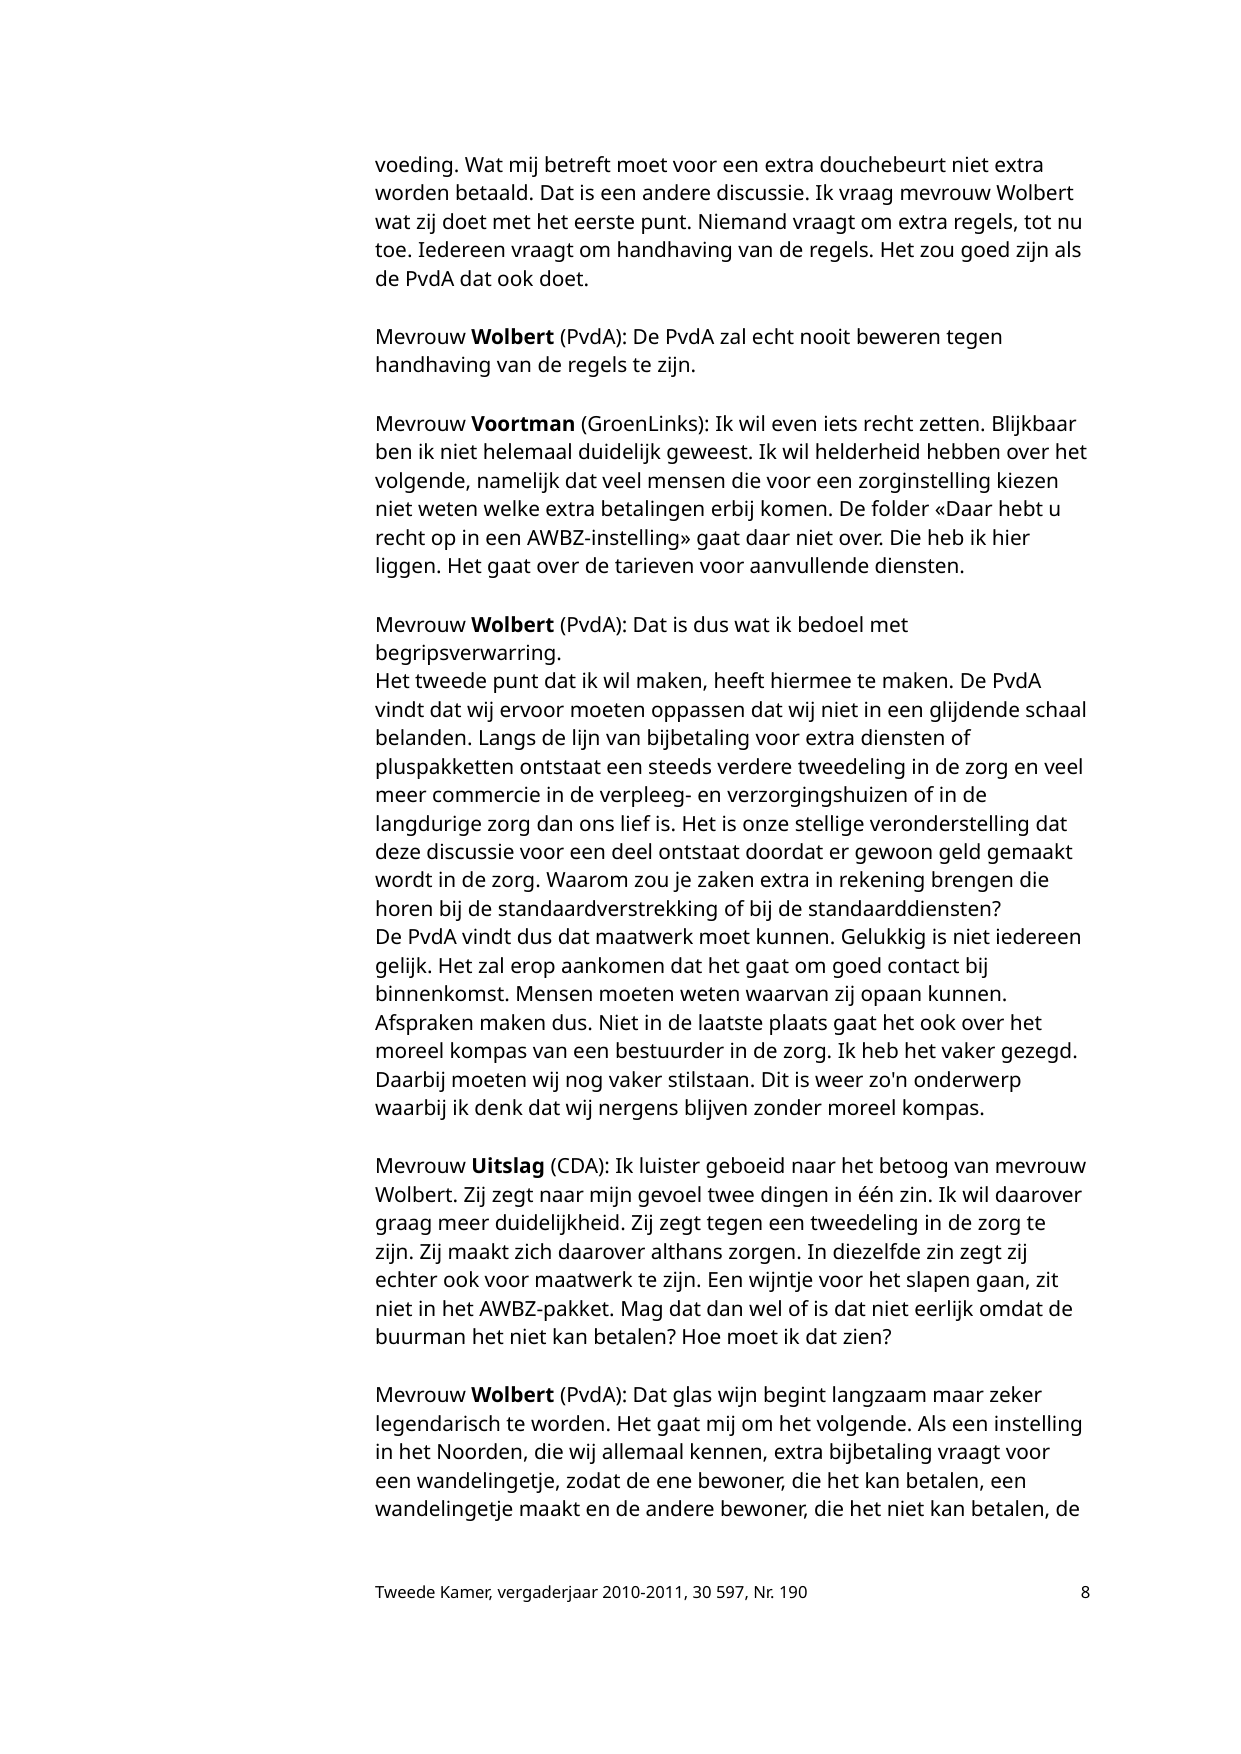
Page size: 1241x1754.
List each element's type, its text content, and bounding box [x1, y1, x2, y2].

text voeding. Wat mij betreft moet voor een extra douchebeurt niet extra worden betaald. Dat is een andere discussie. Ik vraag mevrouw Wolbert wat zij doet met het eerste punt. Niemand vraagt om extra regels, tot nu toe. Iedereen vraagt om handhaving van de regels. Het zou goed zijn als de PvdA dat ook doet. [375, 150, 1090, 292]
text De PvdA vindt dus dat maatwerk moet kunnen. Gelukkig is niet iedereen gelijk. Het zal erop aankomen dat het gaat om goed contact bij binnenkomst. Mensen moeten weten waarvan zij opaan kunnen. Afspraken maken dus. Niet in de laatste plaats gaat het ook over het moreel kompas van een bestuurder in de zorg. Ik heb het vaker gezegd. Daarbij moeten wij nog vaker stilstaan. Dit is weer zo'n onderwerp waarbij ik denk dat wij nergens blijven zonder moreel kompas. [375, 922, 1090, 1122]
text Mevrouw Uitslag (CDA): Ik luister geboeid naar het betoog van mevrouw Wolbert. Zij zegt naar mijn gevoel twee dingen in één zin. Ik wil daarover graag meer duidelijkheid. Zij zegt tegen een tweedeling in de zorg te zijn. Zij maakt zich daarover althans zorgen. In diezelfde zin zegt zij echter ook voor maatwerk te zijn. Een wijntje voor het slapen gaan, zit niet in het AWBZ-pakket. Mag dat dan wel of is dat niet eerlijk omdat de buurman het niet kan betalen? Hoe moet ik dat zien? [375, 1152, 1090, 1351]
text Mevrouw Wolbert (PvdA): Dat glas wijn begint langzaam maar zeker legendarisch te worden. Het gaat mij om het volgende. Als een instelling in het Noorden, die wij allemaal kennen, extra bijbetaling vraagt voor een wandelingetje, zodat de ene bewoner, die het kan betalen, een wandelingetje maakt en de andere bewoner, die het niet kan betalen, de [375, 1381, 1090, 1523]
text Het tweede punt dat ik wil maken, heeft hiermee te maken. De PvdA vindt dat wij ervoor moeten oppassen dat wij niet in een glijdende schaal belanden. Langs de lijn van bijbetaling voor extra diensten of pluspakketten ontstaat een steeds verdere tweedeling in de zorg en veel meer commercie in de verpleeg- en verzorgingshuizen of in de langdurige zorg dan ons lief is. Het is onze stellige veronderstelling dat deze discussie voor een deel ontstaat doordat er gewoon geld gemaakt wordt in de zorg. Waarom zou je zaken extra in rekening brengen die horen bij de standaardverstrekking of bij de standaarddiensten? [375, 667, 1090, 922]
text Mevrouw Voortman (GroenLinks): Ik wil even iets recht zetten. Blijkbaar ben ik niet helemaal duidelijk geweest. Ik wil helderheid hebben over het volgende, namelijk dat veel mensen die voor een zorginstelling kiezen niet weten welke extra betalingen erbij komen. De folder «Daar hebt u recht op in een AWBZ-instelling» gaat daar niet over. Die heb ik hier liggen. Het gaat over de tarieven voor aanvullende diensten. [375, 409, 1090, 580]
text Mevrouw Wolbert (PvdA): Dat is dus wat ik bedoel met begripsverwarring. [375, 610, 1090, 667]
text Mevrouw Wolbert (PvdA): De PvdA zal echt nooit beweren tegen handhaving van de regels te zijn. [375, 322, 1090, 379]
